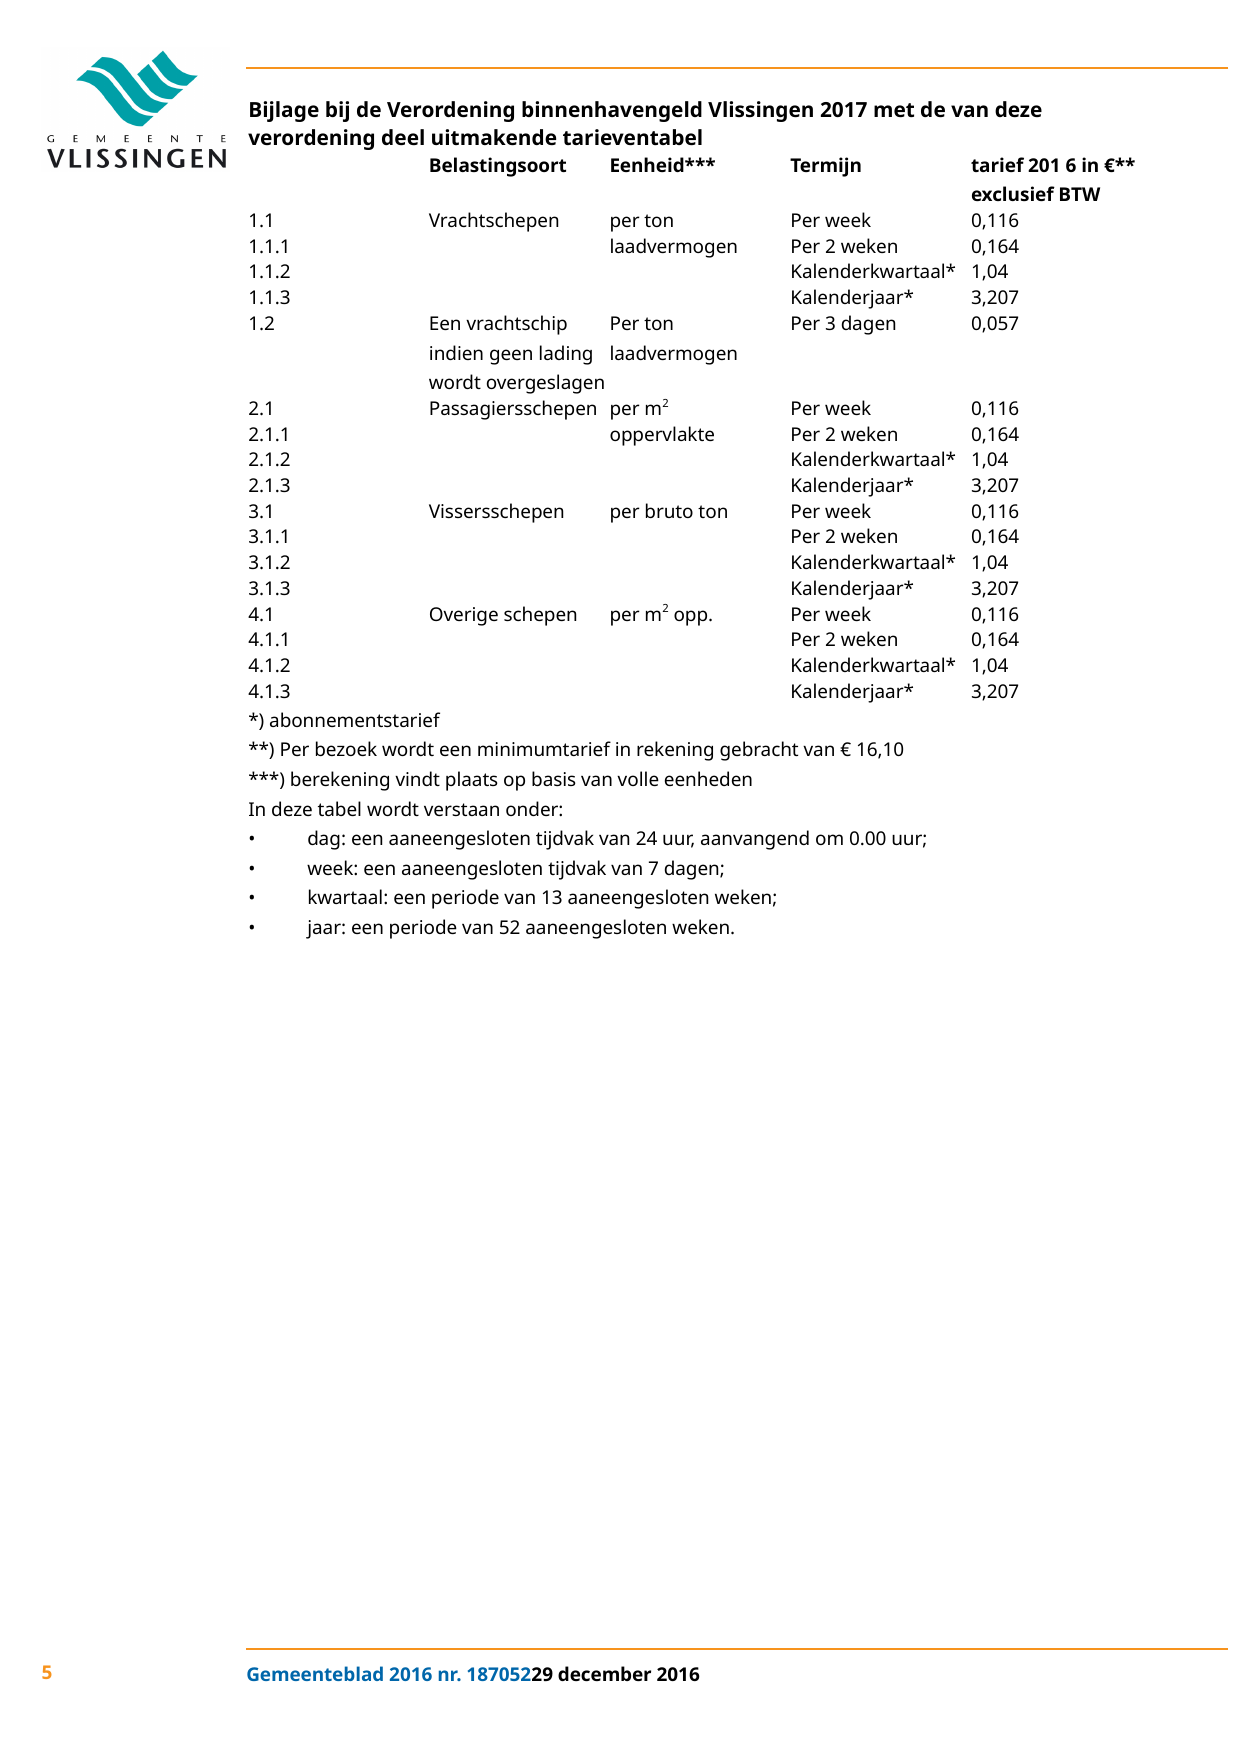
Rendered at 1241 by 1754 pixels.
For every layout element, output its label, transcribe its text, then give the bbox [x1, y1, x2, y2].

table_cell Per week [790, 395, 971, 421]
table_cell [429, 472, 609, 498]
table_cell 3.1.1 [248, 524, 429, 549]
table_cell Per 2 weken [790, 233, 971, 259]
table_cell [429, 678, 609, 704]
table_cell [609, 678, 790, 704]
table_cell [609, 284, 790, 310]
table_cell Kalenderkwartaal* [790, 652, 971, 678]
table_cell Een vrachtschip indien geen lading wordt overgeslagen [429, 310, 609, 395]
table_cell Kalenderjaar* [790, 472, 971, 498]
table_cell Per 3 dagen [790, 310, 971, 395]
table_cell [609, 549, 790, 575]
table_cell [609, 259, 790, 284]
table_cell 1.1 [248, 207, 429, 233]
table_cell 4.1.3 [248, 678, 429, 704]
table_cell 0,164 [971, 233, 1152, 259]
table_cell [429, 652, 609, 678]
table_cell Vissersschepen [429, 498, 609, 524]
table_cell Per week [790, 207, 971, 233]
table_cell 2.1.1 [248, 421, 429, 446]
text **) Per bezoek wordt een minimumtarief in rekening gebracht van € 16,10 [248, 737, 1152, 762]
table_cell per m2 opp. [609, 601, 790, 627]
text *) abonnementstarief [248, 707, 1152, 733]
list dag: een aaneengesloten tijdvak van 24 uur, aanvangend om 0.00 uur; [248, 825, 1152, 851]
table_cell [609, 446, 790, 472]
table_cell 2.1.3 [248, 472, 429, 498]
table_cell 0,116 [971, 395, 1152, 421]
table_cell [429, 627, 609, 652]
table_cell Per ton laadvermogen [609, 310, 790, 395]
table_cell [609, 575, 790, 601]
table_cell 3,207 [971, 575, 1152, 601]
table_cell 0,164 [971, 421, 1152, 446]
text In deze tabel wordt verstaan onder: [248, 796, 1152, 821]
list week: een aaneengesloten tijdvak van 7 dagen; [248, 855, 1152, 881]
list kwartaal: een periode van 13 aaneengesloten weken; [248, 884, 1152, 910]
table_cell laadvermogen [609, 233, 790, 259]
table_cell 0,164 [971, 627, 1152, 652]
table_cell 1,04 [971, 549, 1152, 575]
table_cell [429, 549, 609, 575]
table_cell 0,116 [971, 601, 1152, 627]
table_cell 0,116 [971, 207, 1152, 233]
table_cell 3.1.2 [248, 549, 429, 575]
table_cell 1,04 [971, 259, 1152, 284]
table_cell per ton [609, 207, 790, 233]
table_cell Passagiersschepen [429, 395, 609, 421]
table_cell 3.1.3 [248, 575, 429, 601]
table_cell 3.1 [248, 498, 429, 524]
table_cell 3,207 [971, 284, 1152, 310]
table_cell [429, 446, 609, 472]
table_cell 1,04 [971, 652, 1152, 678]
table_cell [609, 652, 790, 678]
table_header Eenheid*** [609, 152, 790, 207]
table_cell Kalenderkwartaal* [790, 259, 971, 284]
table_cell Per week [790, 498, 971, 524]
table_cell per m2 [609, 395, 790, 421]
table_cell oppervlakte [609, 421, 790, 446]
table_cell [609, 627, 790, 652]
table_cell [609, 472, 790, 498]
table_cell 2.1.2 [248, 446, 429, 472]
table_cell 1.1.1 [248, 233, 429, 259]
table_cell 1.1.2 [248, 259, 429, 284]
table_cell 4.1 [248, 601, 429, 627]
table_cell Per 2 weken [790, 421, 971, 446]
table_cell [429, 421, 609, 446]
table_cell Kalenderkwartaal* [790, 549, 971, 575]
table_cell Per 2 weken [790, 627, 971, 652]
table_cell 1,04 [971, 446, 1152, 472]
table_header Termijn [790, 152, 971, 207]
table_cell [429, 259, 609, 284]
table_cell [429, 284, 609, 310]
table_cell [429, 575, 609, 601]
table_cell 1.1.3 [248, 284, 429, 310]
table_cell 4.1.2 [248, 652, 429, 678]
table_cell 0,116 [971, 498, 1152, 524]
picture [41, 47, 231, 172]
table_cell 3,207 [971, 472, 1152, 498]
list jaar: een periode van 52 aaneengesloten weken. [248, 914, 1152, 940]
table_cell per bruto ton [609, 498, 790, 524]
table_cell 2.1 [248, 395, 429, 421]
table_cell Kalenderkwartaal* [790, 446, 971, 472]
table_header Belastingsoort [429, 152, 609, 207]
table_cell [609, 524, 790, 549]
table_cell Per week [790, 601, 971, 627]
table_cell [429, 524, 609, 549]
text Bijlage bij de Verordening binnenhavengeld Vlissingen 2017 met de van deze verordening deel uitmakende tarieventabel [248, 95, 1152, 152]
table_cell 0,057 [971, 310, 1152, 395]
table_cell 4.1.1 [248, 627, 429, 652]
text ***) berekening vindt plaats op basis van volle eenheden [248, 766, 1152, 792]
table_header tarief 201 6 in €** exclusief BTW [971, 152, 1152, 207]
table_header [248, 152, 429, 207]
table_cell Kalenderjaar* [790, 678, 971, 704]
table_cell 1.2 [248, 310, 429, 395]
table_cell 3,207 [971, 678, 1152, 704]
table_cell Overige schepen [429, 601, 609, 627]
table_cell Vrachtschepen [429, 207, 609, 233]
table_cell 0,164 [971, 524, 1152, 549]
table_cell Kalenderjaar* [790, 575, 971, 601]
table_cell [429, 233, 609, 259]
table_cell Kalenderjaar* [790, 284, 971, 310]
table_cell Per 2 weken [790, 524, 971, 549]
